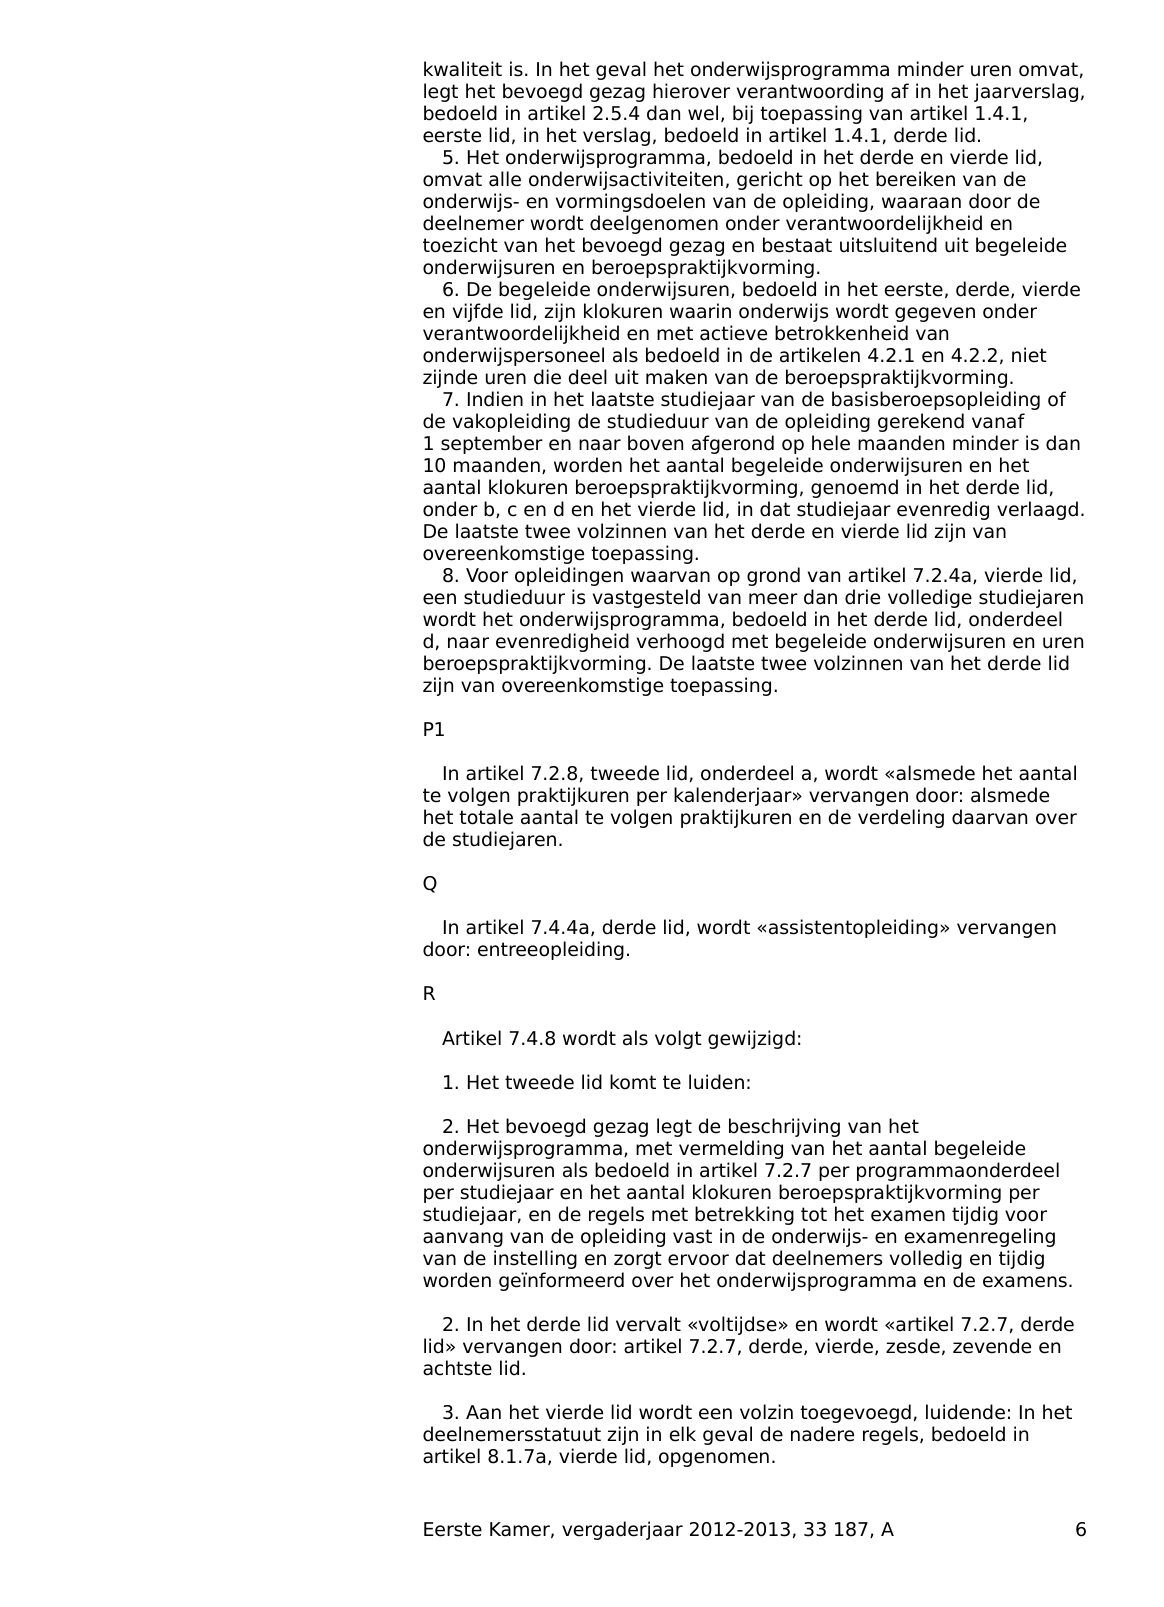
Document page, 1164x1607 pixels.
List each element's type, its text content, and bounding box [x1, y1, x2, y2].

text 2. Het bevoegd gezag legt de beschrijving van het onderwijsprogramma, met vermelding van het aantal begeleide onderwijsuren als bedoeld in artikel 7.2.7 per programmaonderdeel per studiejaar en het aantal klokuren beroepspraktijkvorming per studiejaar, en de regels met betrekking tot het examen tijdig voor aanvang van de opleiding vast in de onderwijs- en examenregeling van de instelling en zorgt ervoor dat deelnemers volledig en tijdig worden geïnformeerd over het onderwijsprogramma en de examens. [422, 1116, 1087, 1292]
text P1 [422, 719, 1087, 741]
text 1. Het tweede lid komt te luiden: [422, 1072, 1087, 1093]
text In artikel 7.2.8, tweede lid, onderdeel a, wordt «alsmede het aantal te volgen praktijkuren per kalenderjaar» vervangen door: alsmede het totale aantal te volgen praktijkuren en de verdeling daarvan over de studiejaren. [422, 763, 1087, 851]
text 7. Indien in het laatste studiejaar van de basisberoepsopleiding of de vakopleiding de studieduur van de opleiding gerekend vanaf 1 september en naar boven afgerond op hele maanden minder is dan 10 maanden, worden het aantal begeleide onderwijsuren en het aantal klokuren beroepspraktijkvorming, genoemd in het derde lid, onder b, c en d en het vierde lid, in dat studiejaar evenredig verlaagd. De laatste twee volzinnen van het derde en vierde lid zijn van overeenkomstige toepassing. [422, 389, 1087, 564]
text 5. Het onderwijsprogramma, bedoeld in het derde en vierde lid, omvat alle onderwijsactiviteiten, gericht op het bereiken van de onderwijs- en vormingsdoelen van de opleiding, waaraan door de deelnemer wordt deelgenomen onder verantwoordelijkheid en toezicht van het bevoegd gezag en bestaat uitsluitend uit begeleide onderwijsuren en beroepspraktijkvorming. [422, 147, 1087, 279]
text Artikel 7.4.8 wordt als volgt gewijzigd: [422, 1027, 1087, 1049]
text In artikel 7.4.4a, derde lid, wordt «assistentopleiding» vervangen door: entreeopleiding. [422, 917, 1087, 961]
text kwaliteit is. In het geval het onderwijsprogramma minder uren omvat, legt het bevoegd gezag hierover verantwoording af in het jaarverslag, bedoeld in artikel 2.5.4 dan wel, bij toepassing van artikel 1.4.1, eerste lid, in het verslag, bedoeld in artikel 1.4.1, derde lid. [422, 59, 1087, 147]
text Q [422, 873, 1087, 895]
text 3. Aan het vierde lid wordt een volzin toegevoegd, luidende: In het deelnemersstatuut zijn in elk geval de nadere regels, bedoeld in artikel 8.1.7a, vierde lid, opgenomen. [422, 1402, 1087, 1468]
text R [422, 983, 1087, 1005]
text 8. Voor opleidingen waarvan op grond van artikel 7.2.4a, vierde lid, een studieduur is vastgesteld van meer dan drie volledige studiejaren wordt het onderwijsprogramma, bedoeld in het derde lid, onderdeel d, naar evenredigheid verhoogd met begeleide onderwijsuren en uren beroepspraktijkvorming. De laatste twee volzinnen van het derde lid zijn van overeenkomstige toepassing. [422, 564, 1087, 696]
text 6. De begeleide onderwijsuren, bedoeld in het eerste, derde, vierde en vijfde lid, zijn klokuren waarin onderwijs wordt gegeven onder verantwoordelijkheid en met actieve betrokkenheid van onderwijspersoneel als bedoeld in de artikelen 4.2.1 en 4.2.2, niet zijnde uren die deel uit maken van de beroepspraktijkvorming. [422, 279, 1087, 389]
text 2. In het derde lid vervalt «voltijdse» en wordt «artikel 7.2.7, derde lid» vervangen door: artikel 7.2.7, derde, vierde, zesde, zevende en achtste lid. [422, 1314, 1087, 1380]
